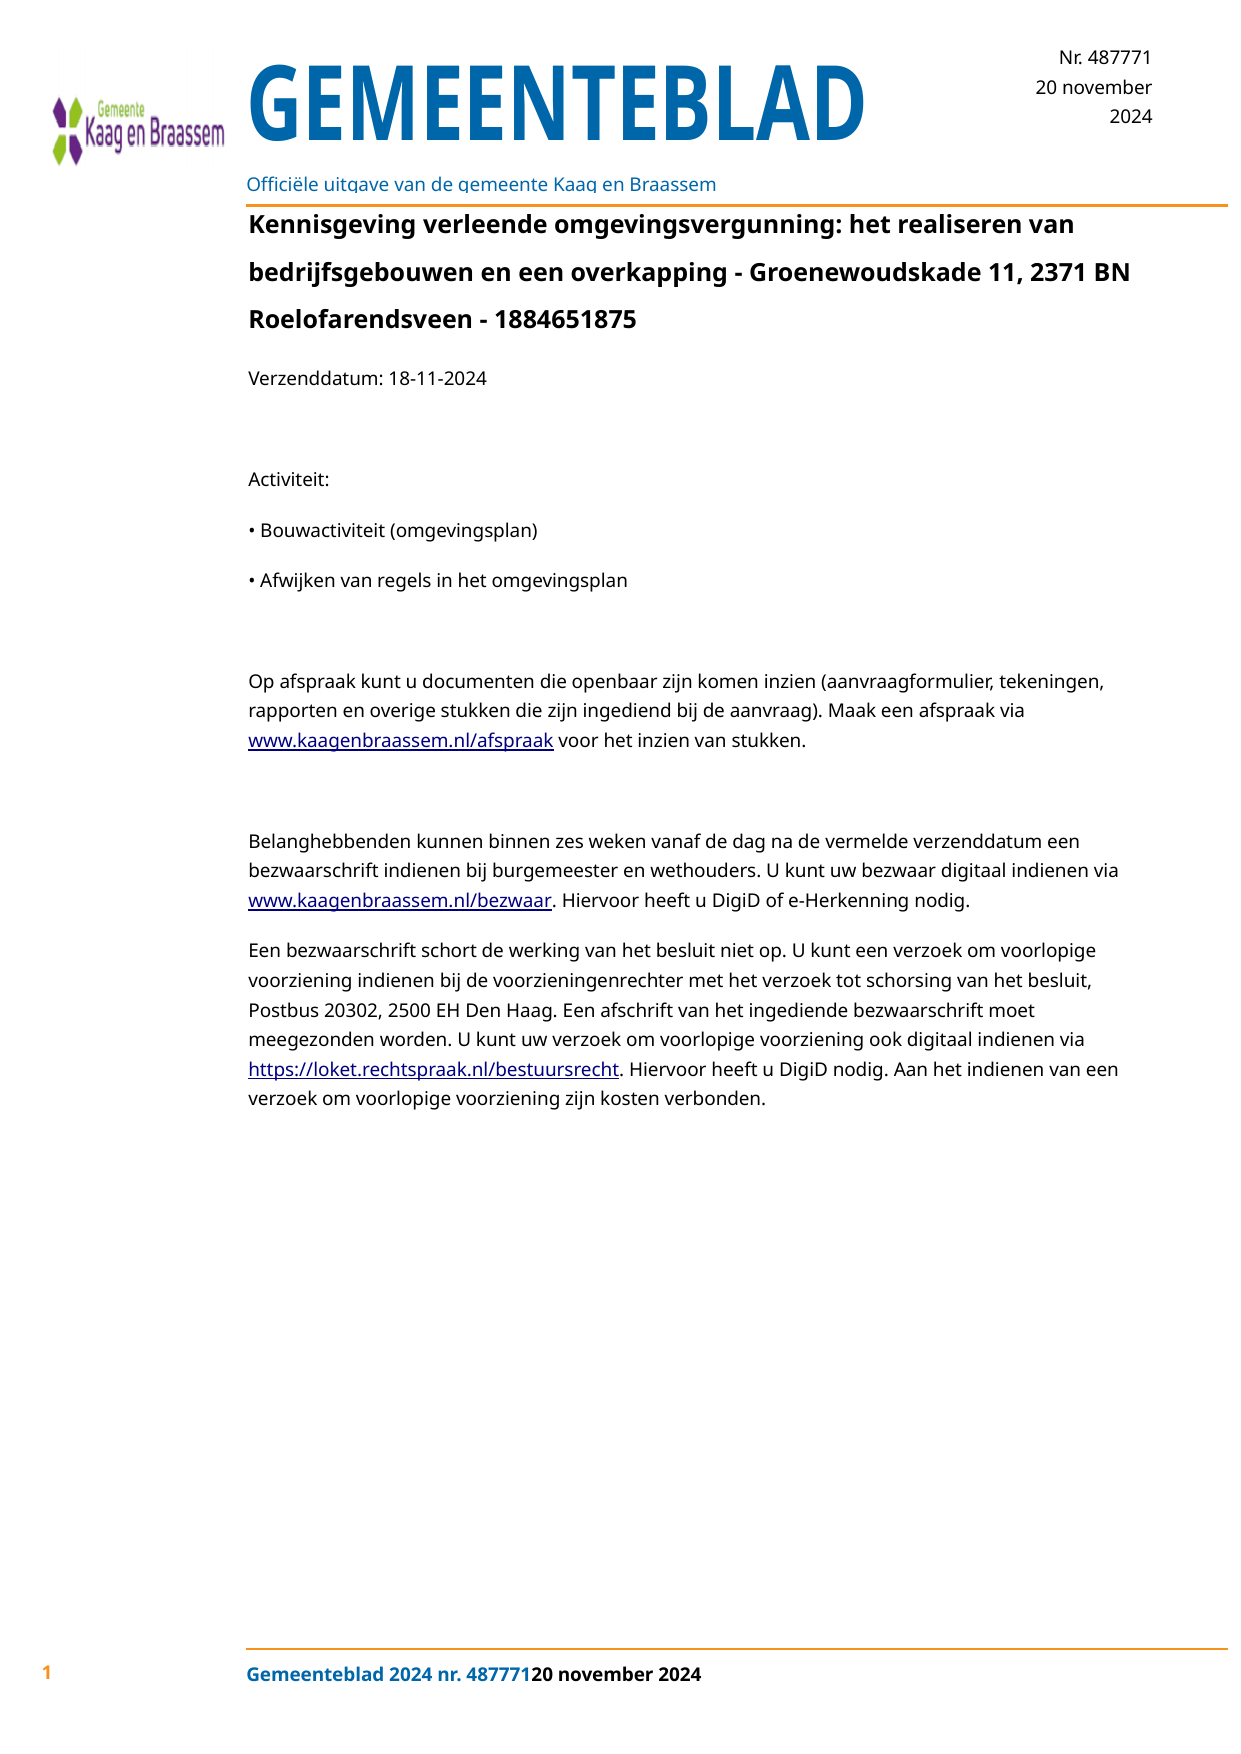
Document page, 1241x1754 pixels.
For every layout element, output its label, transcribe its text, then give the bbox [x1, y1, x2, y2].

text Verzenddatum: 18-11-2024 [248, 366, 1152, 391]
text Op afspraak kunt u documenten die openbaar zijn komen inzien (aanvraagformulier, tekeningen, rapporten en overige stukken die zijn ingediend bij de aanvraag). Maak een afspraak via www.kaagenbraassem.nl/afspraak voor het inzien van stukken. [248, 668, 1152, 753]
text • Afwijken van regels in het omgevingsplan [248, 567, 1152, 593]
text • Bouwactiviteit (omgevingsplan) [248, 517, 1152, 542]
text Kennisgeving verleende omgevingsvergunning: het realiseren van bedrijfsgebouwen en een overkapping - Groenewoudskade 11, 2371 BN Roelofarendsveen - 1884651875 [248, 207, 1152, 336]
text Belanghebbenden kunnen binnen zes weken vanaf de dag na de vermelde verzenddatum een bezwaarschrift indienen bij burgemeester en wethouders. U kunt uw bezwaar digitaal indienen via www.kaagenbraassem.nl/bezwaar. Hiervoor heeft u DigiD of e-Herkenning nodig. [248, 828, 1152, 913]
text Een bezwaarschrift schort de werking van het besluit niet op. U kunt een verzoek om voorlopige voorziening indienen bij de voorzieningenrechter met het verzoek tot schorsing van het besluit, Postbus 20302, 2500 EH Den Haag. Een afschrift van het ingediende bezwaarschrift moet meegezonden worden. U kunt uw verzoek om voorlopige voorziening ook digitaal indienen via https://loket.rechtspraak.nl/bestuursrecht. Hiervoor heeft u DigiD nodig. Aan het indienen van een verzoek om voorlopige voorziening zijn kosten verbonden. [248, 938, 1152, 1111]
text Activiteit: [248, 466, 1152, 492]
picture [41, 47, 231, 172]
